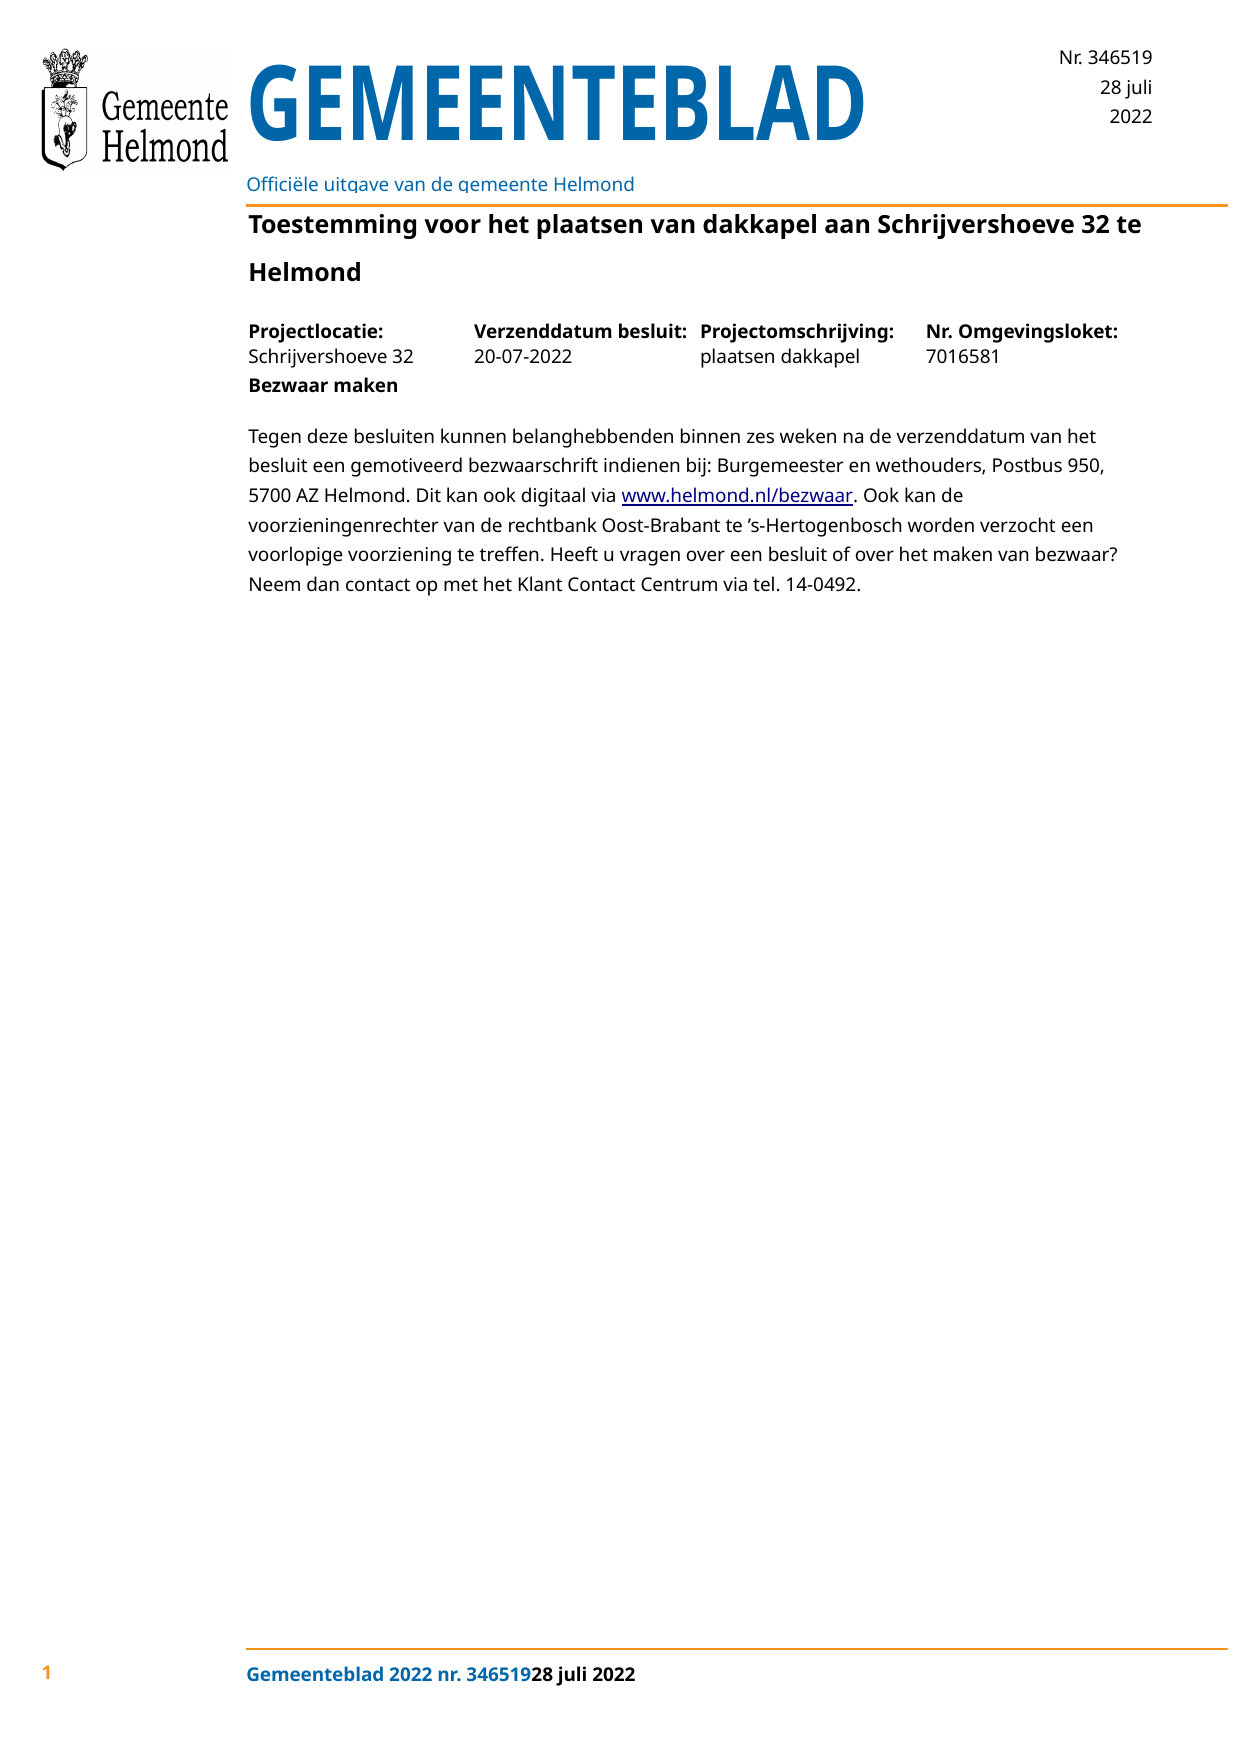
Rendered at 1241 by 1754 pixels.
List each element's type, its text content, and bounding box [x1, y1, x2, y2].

table_header Verzenddatum besluit: [474, 318, 700, 344]
text Toestemming voor het plaatsen van dakkapel aan Schrijvershoeve 32 te Helmond [248, 207, 1152, 288]
table_cell plaatsen dakkapel [700, 344, 926, 369]
picture [41, 47, 231, 172]
table_header Nr. Omgevingsloket: [926, 318, 1152, 344]
text Tegen deze besluiten kunnen belanghebbenden binnen zes weken na de verzenddatum van het besluit een gemotiveerd bezwaarschrift indienen bij: Burgemeester en wethouders, Postbus 950, 5700 AZ Helmond. Dit kan ook digitaal via www.helmond.nl/bezwaar. Ook kan de voorzieningenrechter van de rechtbank Oost-Brabant te ’s-Hertogenbosch worden verzocht een voorlopige voorziening te treffen. Heeft u vragen over een besluit of over het maken van bezwaar? Neem dan contact op met het Klant Contact Centrum via tel. 14-0492. [248, 423, 1152, 597]
table_cell 20-07-2022 [474, 344, 700, 369]
text Bezwaar maken [248, 373, 1152, 398]
table_header Projectlocatie: [248, 318, 474, 344]
table_cell 7016581 [926, 344, 1152, 369]
table_header Projectomschrijving: [700, 318, 926, 344]
table_cell Schrijvershoeve 32 [248, 344, 474, 369]
